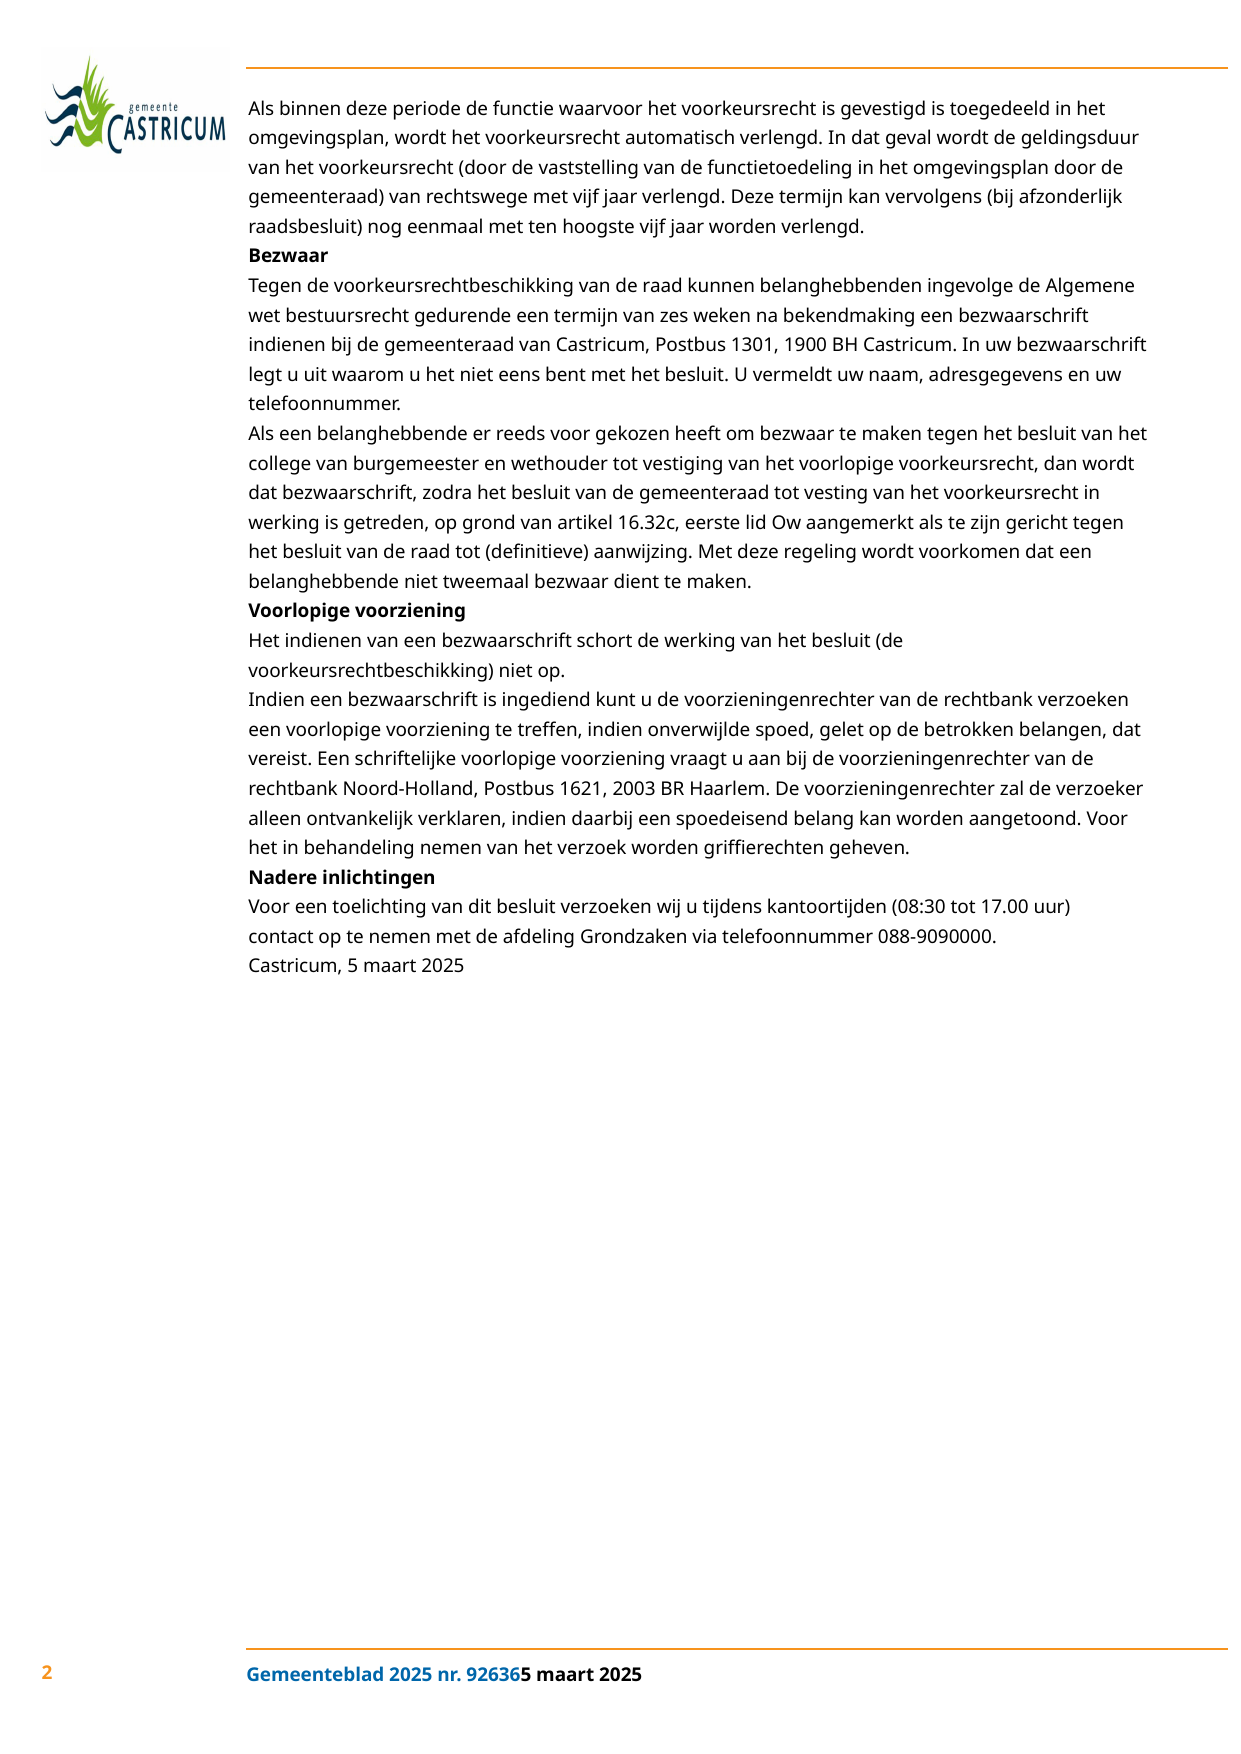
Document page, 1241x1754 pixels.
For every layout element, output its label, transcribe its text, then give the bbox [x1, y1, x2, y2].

text contact op te nemen met de afdeling Grondzaken via telefoonnummer 088-9090000. [248, 923, 1152, 949]
text Bezwaar [248, 243, 1152, 268]
text Castricum, 5 maart 2025 [248, 953, 1152, 978]
text Indien een bezwaarschrift is ingediend kunt u de voorzieningenrechter van de rechtbank verzoeken een voorlopige voorziening te treffen, indien onverwijlde spoed, gelet op de betrokken belangen, dat vereist. Een schriftelijke voorlopige voorziening vraagt u aan bij de voorzieningenrechter van de rechtbank Noord-Holland, Postbus 1621, 2003 BR Haarlem. De voorzieningenrechter zal de verzoeker alleen ontvankelijk verklaren, indien daarbij een spoedeisend belang kan worden aangetoond. Voor het in behandeling nemen van het verzoek worden griffierechten geheven. [248, 686, 1152, 860]
text Het indienen van een bezwaarschrift schort de werking van het besluit (de voorkeursrechtbeschikking) niet op. [248, 627, 1152, 683]
text Nadere inlichtingen [248, 864, 1152, 890]
text Als binnen deze periode de functie waarvoor het voorkeursrecht is gevestigd is toegedeeld in het omgevingsplan, wordt het voorkeursrecht automatisch verlengd. In dat geval wordt de geldingsduur van het voorkeursrecht (door de vaststelling van de functietoedeling in het omgevingsplan door de gemeenteraad) van rechtswege met vijf jaar verlengd. Deze termijn kan vervolgens (bij afzonderlijk raadsbesluit) nog eenmaal met ten hoogste vijf jaar worden verlengd. [248, 95, 1152, 239]
text Als een belanghebbende er reeds voor gekozen heeft om bezwaar te maken tegen het besluit van het college van burgemeester en wethouder tot vestiging van het voorlopige voorkeursrecht, dan wordt dat bezwaarschrift, zodra het besluit van de gemeenteraad tot vesting van het voorkeursrecht in werking is getreden, op grond van artikel 16.32c, eerste lid Ow aangemerkt als te zijn gericht tegen het besluit van de raad tot (definitieve) aanwijzing. Met deze regeling wordt voorkomen dat een belanghebbende niet tweemaal bezwaar dient te maken. [248, 420, 1152, 594]
picture [41, 47, 231, 172]
text Voor een toelichting van dit besluit verzoeken wij u tijdens kantoortijden (08:30 tot 17.00 uur) [248, 893, 1152, 919]
text Tegen de voorkeursrechtbeschikking van de raad kunnen belanghebbenden ingevolge de Algemene wet bestuursrecht gedurende een termijn van zes weken na bekendmaking een bezwaarschrift indienen bij de gemeenteraad van Castricum, Postbus 1301, 1900 BH Castricum. In uw bezwaarschrift legt u uit waarom u het niet eens bent met het besluit. U vermeldt uw naam, adresgegevens en uw telefoonnummer. [248, 272, 1152, 416]
text Voorlopige voorziening [248, 598, 1152, 623]
